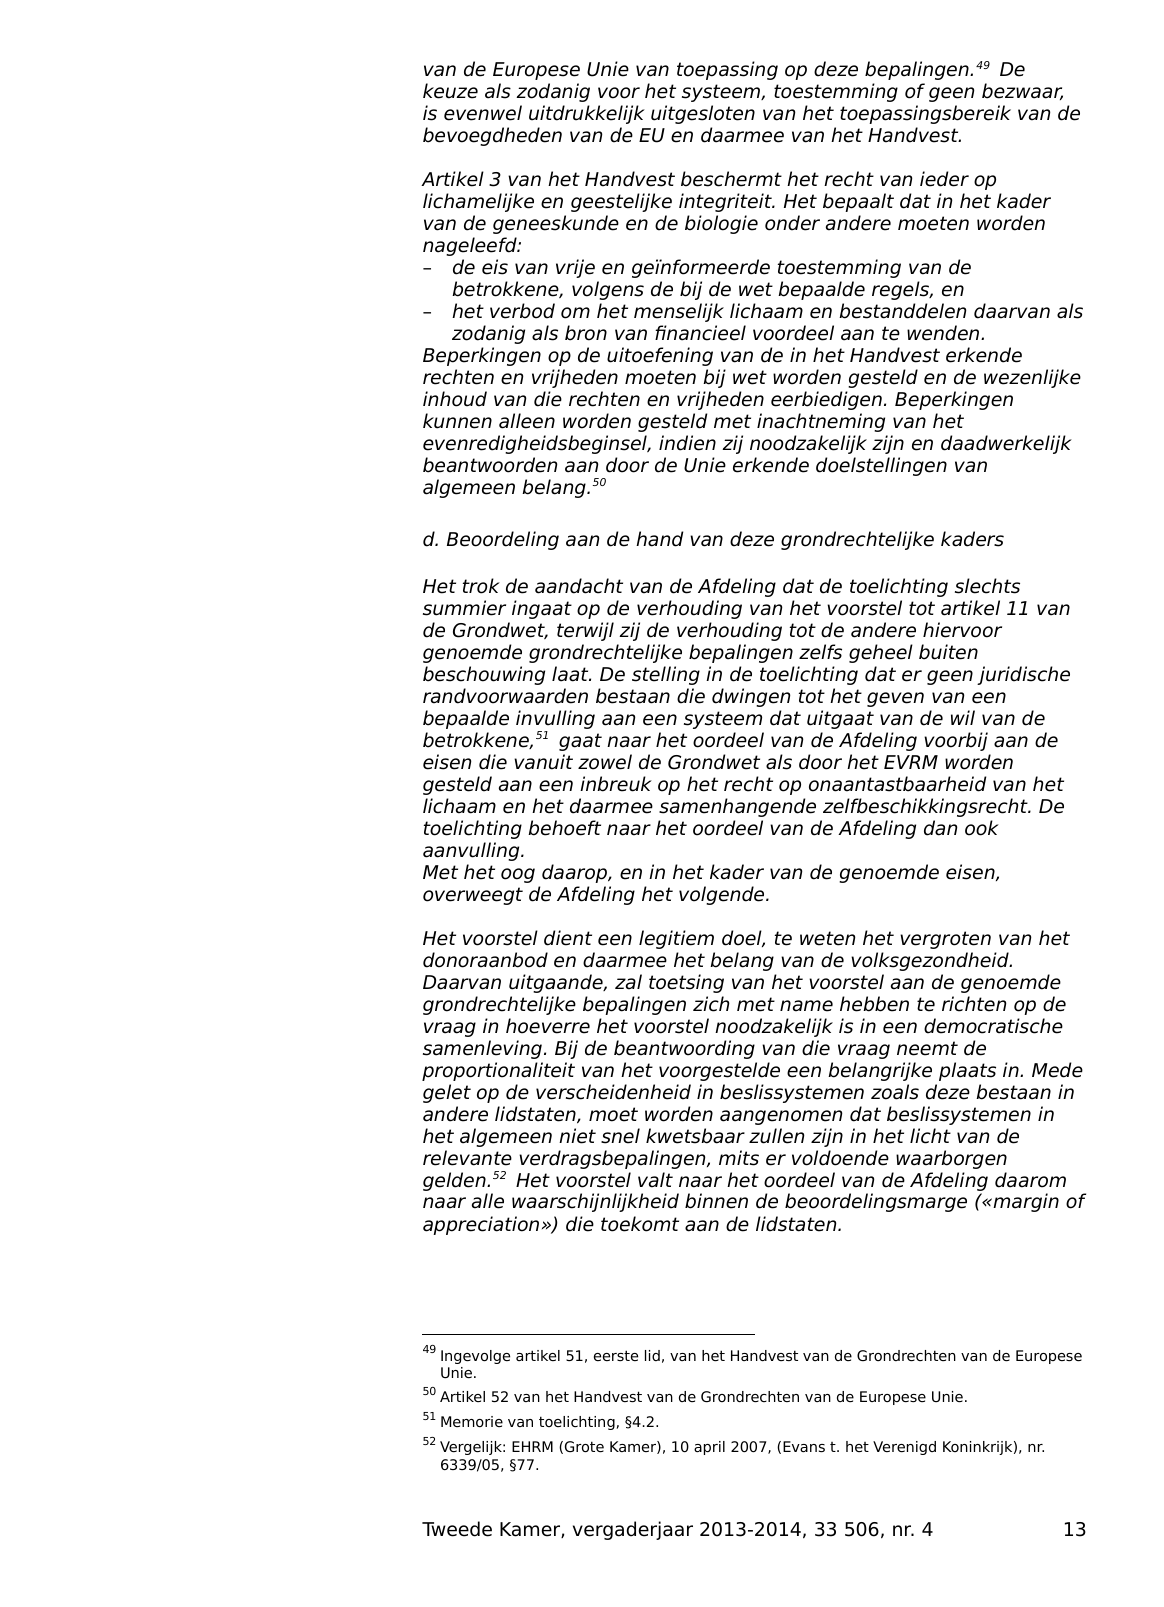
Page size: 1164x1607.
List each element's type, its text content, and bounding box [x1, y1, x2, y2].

text – de eis van vrije en geïnformeerde toestemming van de betrokkene, volgens de bij de wet bepaalde regels, en [422, 257, 1087, 301]
text Artikel 3 van het Handvest beschermt het recht van ieder op lichamelijke en geestelijke integriteit. Het bepaalt dat in het kader van de geneeskunde en de biologie onder andere moeten worden nageleefd: [422, 169, 1087, 257]
text – het verbod om het menselijk lichaam en bestanddelen daarvan als zodanig als bron van financieel voordeel aan te wenden. [422, 301, 1087, 345]
text Ingevolge artikel 51, eerste lid, van het Handvest van de Grondrechten van de Europese Unie. [422, 1343, 1087, 1382]
text van de Europese Unie van toepassing op deze bepalingen. De keuze als zodanig voor het systeem, toestemming of geen bezwaar, is evenwel uitdrukkelijk uitgesloten van het toepassingsbereik van de bevoegdheden van de EU en daarmee van het Handvest. [422, 59, 1087, 147]
text Beperkingen op de uitoefening van de in het Handvest erkende rechten en vrijheden moeten bij wet worden gesteld en de wezenlijke inhoud van die rechten en vrijheden eerbiedigen. Beperkingen kunnen alleen worden gesteld met inachtneming van het evenredigheidsbeginsel, indien zij noodzakelijk zijn en daadwerkelijk beantwoorden aan door de Unie erkende doelstellingen van algemeen belang. [422, 345, 1087, 499]
text Het voorstel dient een legitiem doel, te weten het vergroten van het donoraanbod en daarmee het belang van de volksgezondheid. Daarvan uitgaande, zal toetsing van het voorstel aan de genoemde grondrechtelijke bepalingen zich met name hebben te richten op de vraag in hoeverre het voorstel noodzakelijk is in een democratische samenleving. Bij de beantwoording van die vraag neemt de proportionaliteit van het voorgestelde een belangrijke plaats in. Mede gelet op de verscheidenheid in beslissystemen zoals deze bestaan in andere lidstaten, moet worden aangenomen dat beslissystemen in het algemeen niet snel kwetsbaar zullen zijn in het licht van de relevante verdragsbepalingen, mits er voldoende waarborgen gelden. Het voorstel valt naar het oordeel van de Afdeling daarom naar alle waarschijnlijkheid binnen de beoordelingsmarge («margin of appreciation») die toekomt aan de lidstaten. [422, 928, 1087, 1235]
text Vergelijk: EHRM (Grote Kamer), 10 april 2007, (Evans t. het Verenigd Koninkrijk), nr. 6339/05, §77. [422, 1435, 1087, 1474]
text Het trok de aandacht van de Afdeling dat de toelichting slechts summier ingaat op de verhouding van het voorstel tot artikel 11 van de Grondwet, terwijl zij de verhouding tot de andere hiervoor genoemde grondrechtelijke bepalingen zelfs geheel buiten beschouwing laat. De stelling in de toelichting dat er geen juridische randvoorwaarden bestaan die dwingen tot het geven van een bepaalde invulling aan een systeem dat uitgaat van de wil van de betrokkene, gaat naar het oordeel van de Afdeling voorbij aan de eisen die vanuit zowel de Grondwet als door het EVRM worden gesteld aan een inbreuk op het recht op onaantastbaarheid van het lichaam en het daarmee samenhangende zelfbeschikkingsrecht. De toelichting behoeft naar het oordeel van de Afdeling dan ook aanvulling. [422, 576, 1087, 862]
subtitle d. Beoordeling aan de hand van deze grondrechtelijke kaders [422, 529, 1087, 551]
text Artikel 52 van het Handvest van de Grondrechten van de Europese Unie. [422, 1385, 1087, 1407]
text Memorie van toelichting, §4.2. [422, 1410, 1087, 1432]
text Met het oog daarop, en in het kader van de genoemde eisen, overweegt de Afdeling het volgende. [422, 862, 1087, 906]
